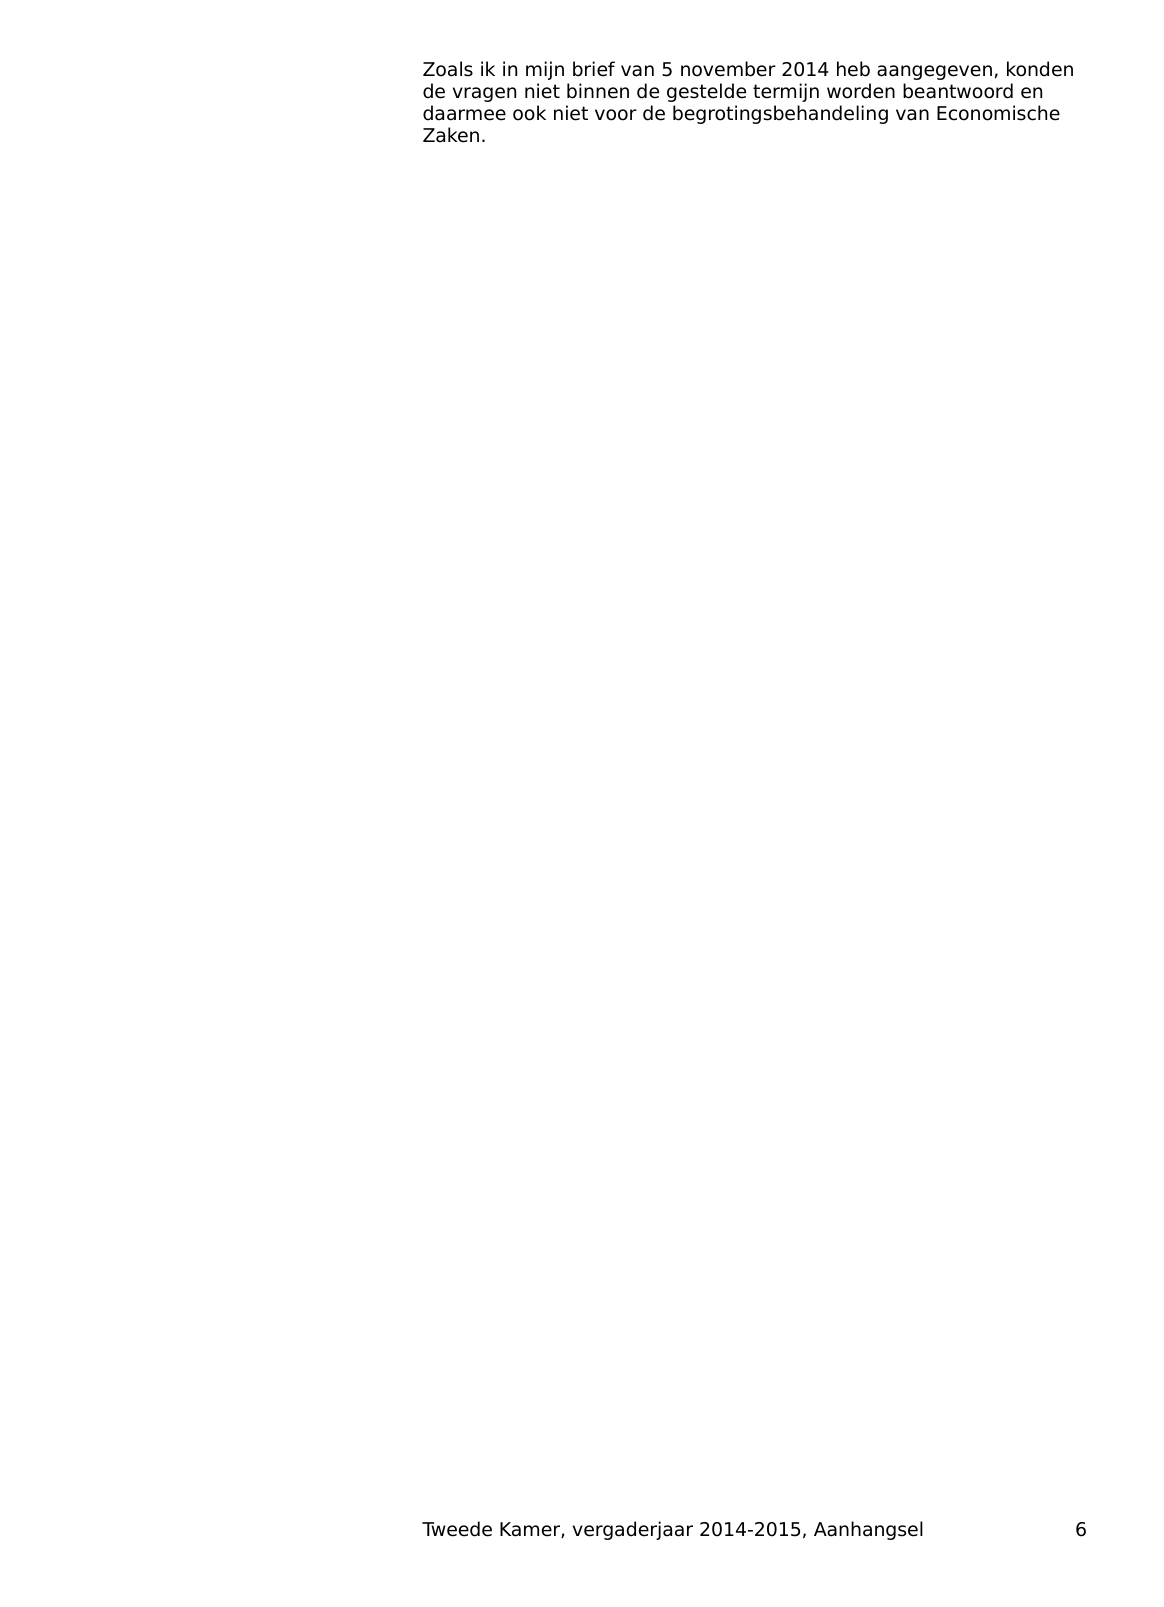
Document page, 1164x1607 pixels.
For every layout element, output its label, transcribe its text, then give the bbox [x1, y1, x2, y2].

text Zoals ik in mijn brief van 5 november 2014 heb aangegeven, konden de vragen niet binnen de gestelde termijn worden beantwoord en daarmee ook niet voor de begrotingsbehandeling van Economische Zaken. [422, 59, 1087, 147]
